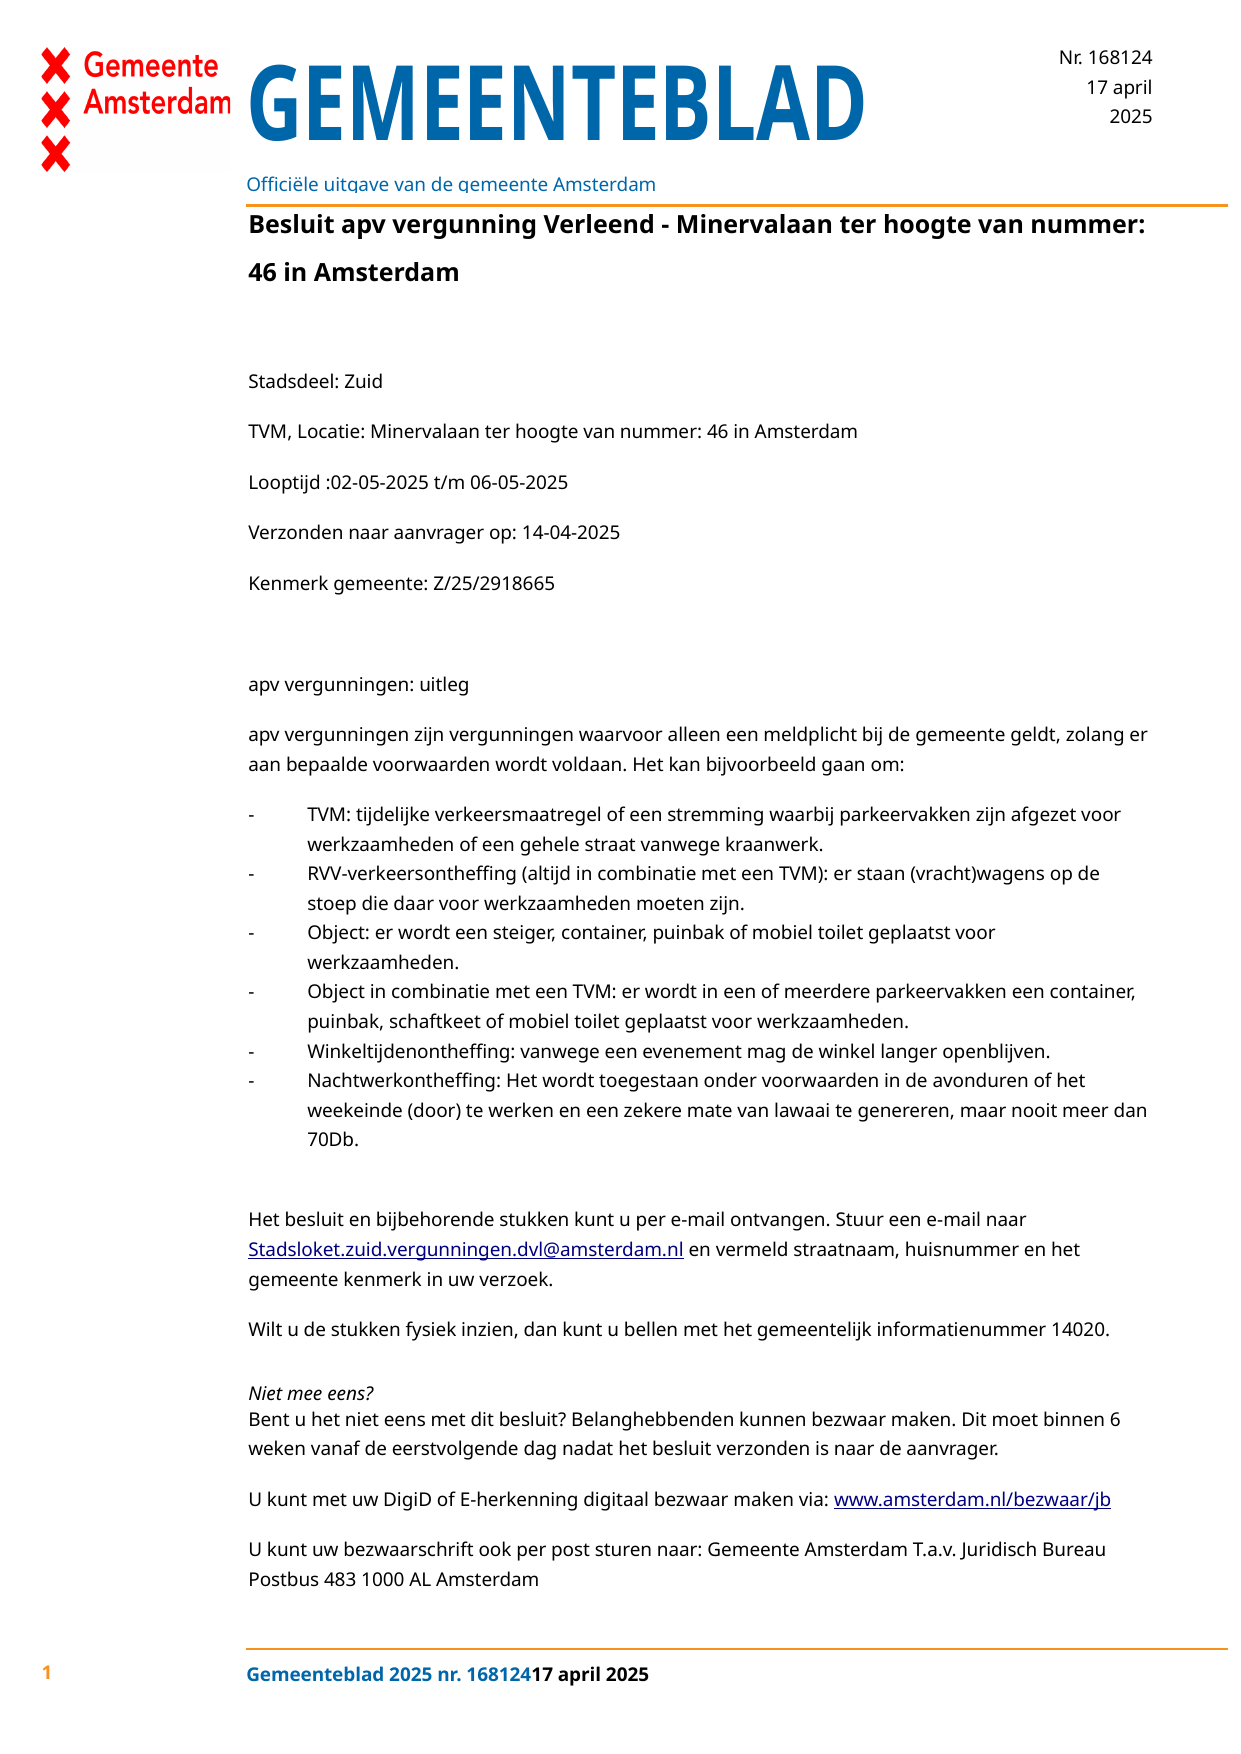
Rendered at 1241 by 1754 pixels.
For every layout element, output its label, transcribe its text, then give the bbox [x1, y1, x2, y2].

text Wilt u de stukken fysiek inzien, dan kunt u bellen met het gemeentelijk informatienummer 14020. [248, 1316, 1152, 1342]
text Besluit apv vergunning Verleend - Minervalaan ter hoogte van nummer: 46 in Amsterdam [248, 207, 1152, 288]
picture [41, 47, 231, 172]
text Stadsdeel: Zuid [248, 368, 1152, 394]
list Nachtwerkontheffing: Het wordt toegestaan onder voorwaarden in de avonduren of het weekeinde (door) te werken en een zekere mate van lawaai te genereren, maar nooit meer dan 70Db. [248, 1067, 1152, 1152]
list Object: er wordt een steiger, container, puinbak of mobiel toilet geplaatst voor werkzaamheden. [248, 919, 1152, 975]
text U kunt met uw DigiD of E-herkenning digitaal bezwaar maken via: www.amsterdam.nl/bezwaar/jb [248, 1486, 1152, 1512]
text TVM, Locatie: Minervalaan ter hoogte van nummer: 46 in Amsterdam [248, 419, 1152, 444]
list TVM: tijdelijke verkeersmaatregel of een stremming waarbij parkeervakken zijn afgezet voor werkzaamheden of een gehele straat vanwege kraanwerk. [248, 801, 1152, 857]
text Looptijd :02-05-2025 t/m 06-05-2025 [248, 469, 1152, 495]
text Bent u het niet eens met dit besluit? Belanghebbenden kunnen bezwaar maken. Dit moet binnen 6 weken vanaf de eerstvolgende dag nadat het besluit verzonden is naar de aanvrager. [248, 1406, 1152, 1461]
list Winkeltijdenontheffing: vanwege een evenement mag de winkel langer openblijven. [248, 1038, 1152, 1064]
text Niet mee eens? [248, 1380, 1152, 1406]
list RVV-verkeersontheffing (altijd in combinatie met een TVM): er staan (vracht)wagens op de stoep die daar voor werkzaamheden moeten zijn. [248, 860, 1152, 916]
list Object in combinatie met een TVM: er wordt in een of meerdere parkeervakken een container, puinbak, schaftkeet of mobiel toilet geplaatst voor werkzaamheden. [248, 979, 1152, 1034]
text apv vergunningen zijn vergunningen waarvoor alleen een meldplicht bij de gemeente geldt, zolang er aan bepaalde voorwaarden wordt voldaan. Het kan bijvoorbeeld gaan om: [248, 721, 1152, 777]
text apv vergunningen: uitleg [248, 671, 1152, 697]
text Kenmerk gemeente: Z/25/2918665 [248, 570, 1152, 596]
text Het besluit en bijbehorende stukken kunt u per e-mail ontvangen. Stuur een e-mail naar Stadsloket.zuid.vergunningen.dvl@amsterdam.nl en vermeld straatnaam, huisnummer en het gemeente kenmerk in uw verzoek. [248, 1207, 1152, 1292]
text Verzonden naar aanvrager op: 14-04-2025 [248, 519, 1152, 545]
text U kunt uw bezwaarschrift ook per post sturen naar: Gemeente Amsterdam T.a.v. Juridisch Bureau Postbus 483 1000 AL Amsterdam [248, 1536, 1152, 1592]
